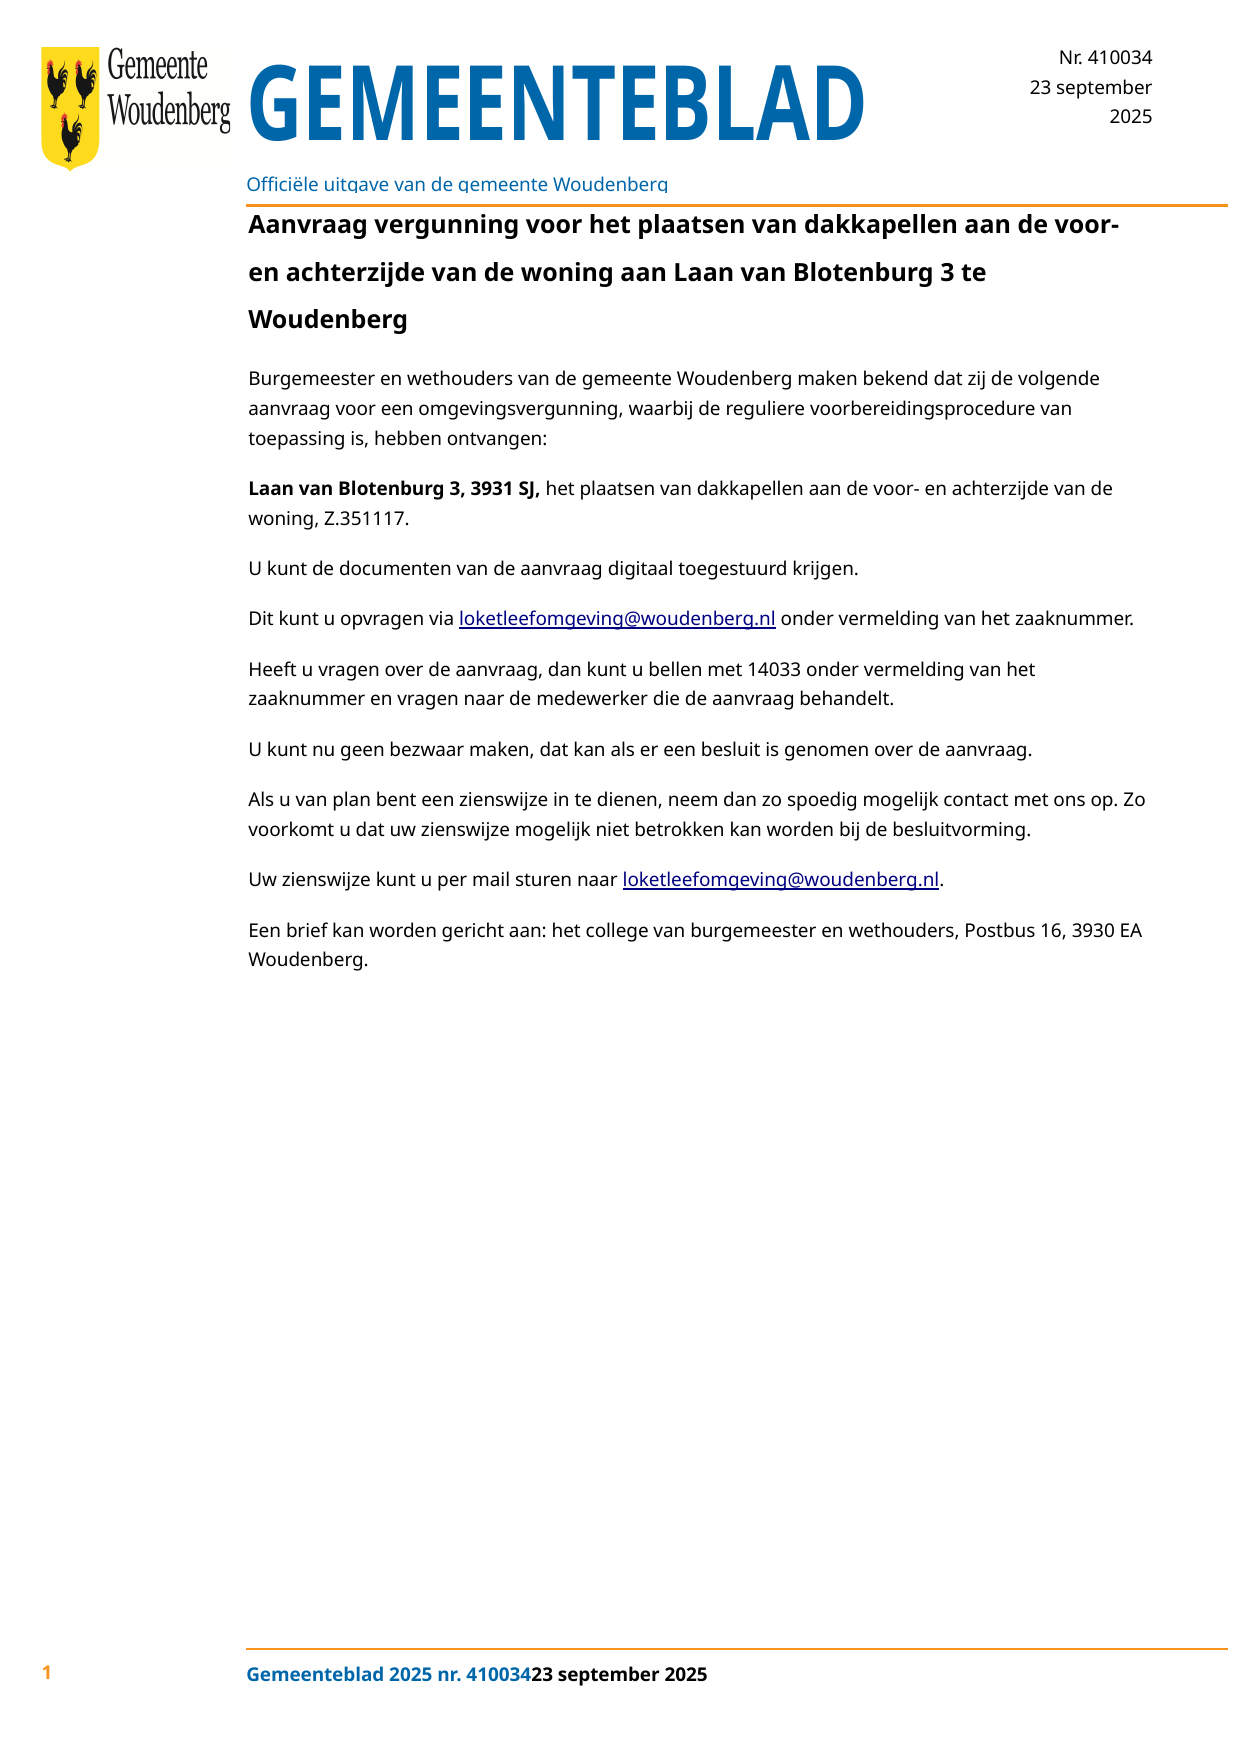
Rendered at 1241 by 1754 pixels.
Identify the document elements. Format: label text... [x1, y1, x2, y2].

text U kunt de documenten van de aanvraag digitaal toegestuurd krijgen. [248, 555, 1152, 581]
text Laan van Blotenburg 3, 3931 SJ, het plaatsen van dakkapellen aan de voor- en achterzijde van de woning, Z.351117. [248, 475, 1152, 530]
text Aanvraag vergunning voor het plaatsen van dakkapellen aan de voor- en achterzijde van de woning aan Laan van Blotenburg 3 te Woudenberg [248, 207, 1152, 336]
picture [41, 47, 231, 172]
text Burgemeester en wethouders van de gemeente Woudenberg maken bekend dat zij de volgende aanvraag voor een omgevingsvergunning, waarbij de reguliere voorbereidingsprocedure van toepassing is, hebben ontvangen: [248, 366, 1152, 450]
text Dit kunt u opvragen via loketleefomgeving@woudenberg.nl onder vermelding van het zaaknummer. [248, 606, 1152, 631]
text Uw zienswijze kunt u per mail sturen naar loketleefomgeving@woudenberg.nl. [248, 866, 1152, 892]
text Een brief kan worden gericht aan: het college van burgemeester en wethouders, Postbus 16, 3930 EA Woudenberg. [248, 917, 1152, 972]
text Als u van plan bent een zienswijze in te dienen, neem dan zo spoedig mogelijk contact met ons op. Zo voorkomt u dat uw zienswijze mogelijk niet betrokken kan worden bij de besluitvorming. [248, 786, 1152, 842]
text U kunt nu geen bezwaar maken, dat kan als er een besluit is genomen over de aanvraag. [248, 736, 1152, 762]
text Heeft u vragen over de aanvraag, dan kunt u bellen met 14033 onder vermelding van het zaaknummer en vragen naar de medewerker die de aanvraag behandelt. [248, 656, 1152, 711]
